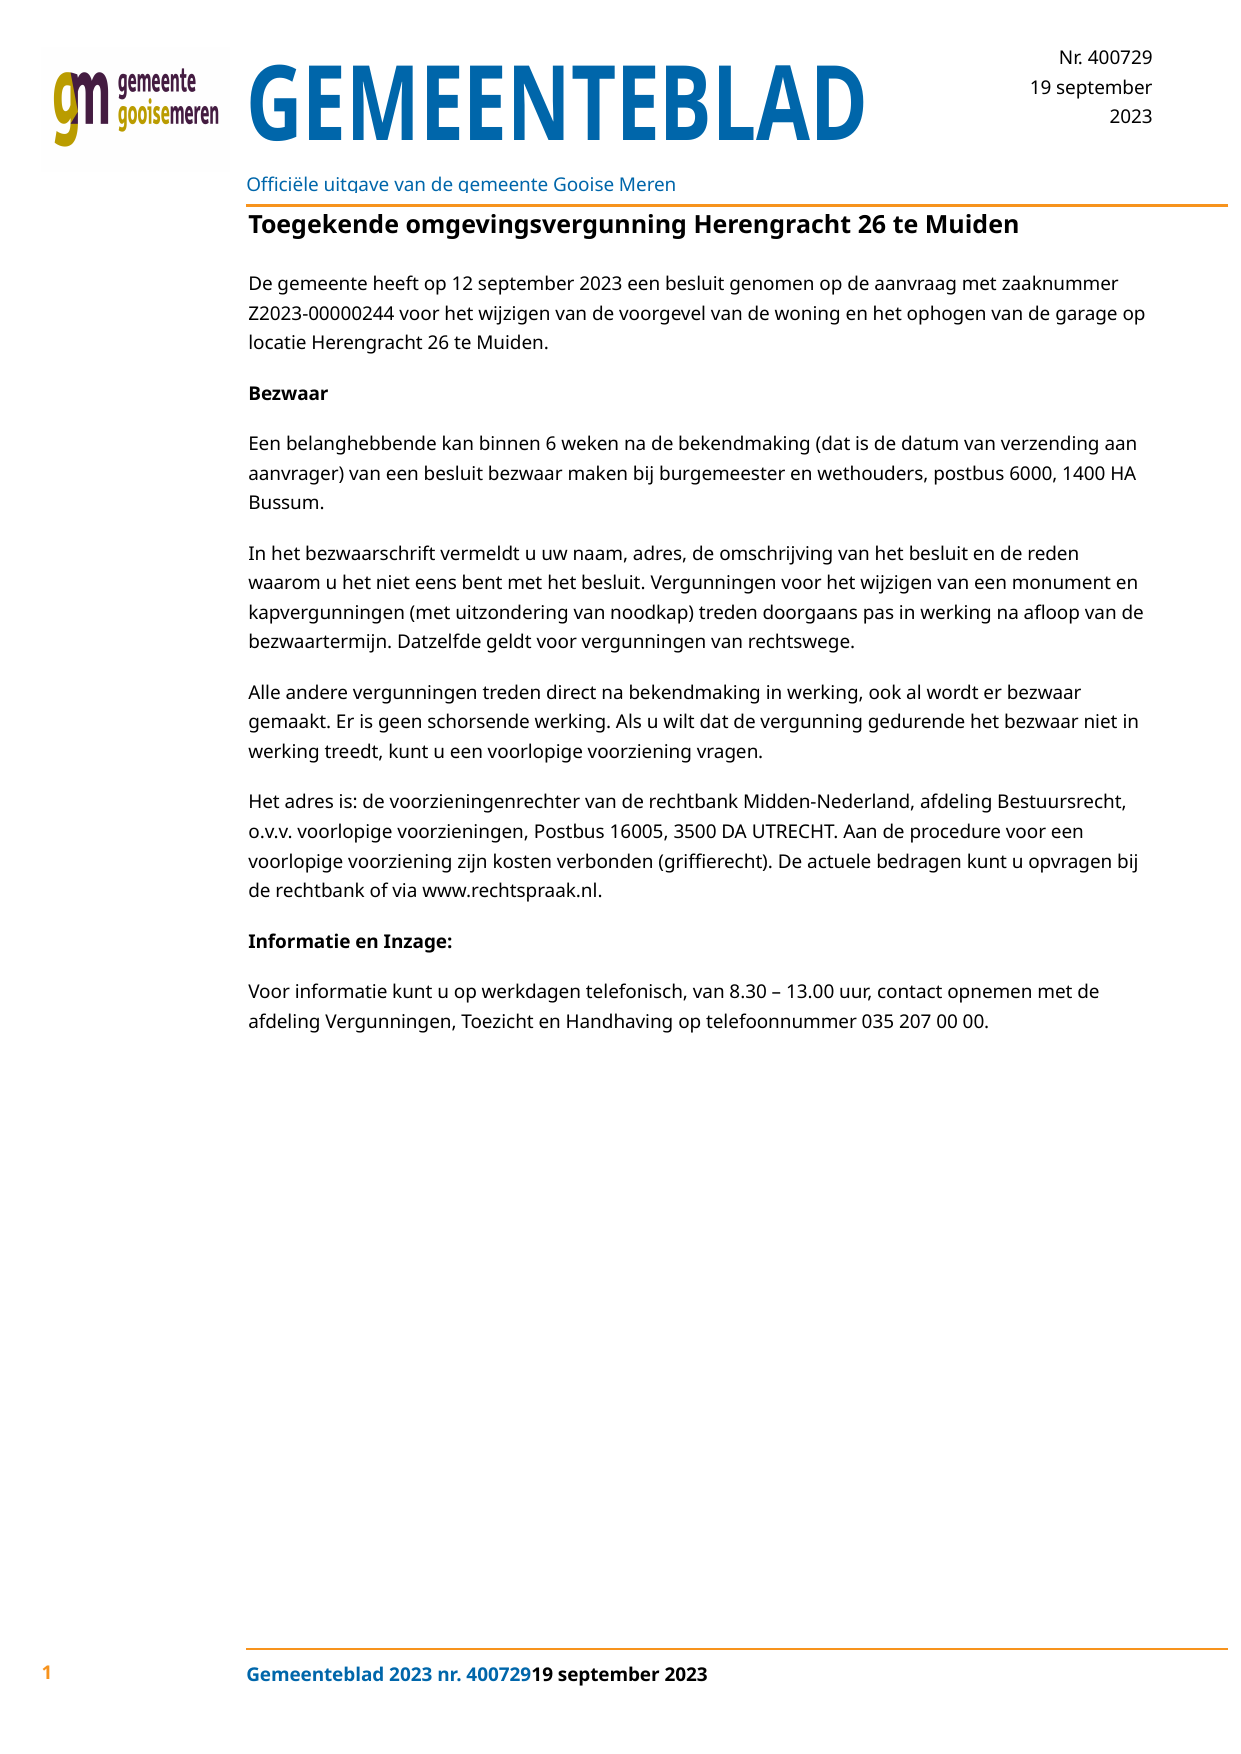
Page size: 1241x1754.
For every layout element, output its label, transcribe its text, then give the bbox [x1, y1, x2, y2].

text De gemeente heeft op 12 september 2023 een besluit genomen op de aanvraag met zaaknummer Z2023-00000244 voor het wijzigen van de voorgevel van de woning en het ophogen van de garage op locatie Herengracht 26 te Muiden. [248, 270, 1152, 355]
text Informatie en Inzage: [248, 928, 1152, 953]
text Bezwaar [248, 380, 1152, 406]
text In het bezwaarschrift vermeldt u uw naam, adres, de omschrijving van het besluit en de reden waarom u het niet eens bent met het besluit. Vergunningen voor het wijzigen van een monument en kapvergunningen (met uitzondering van noodkap) treden doorgaans pas in werking na afloop van de bezwaartermijn. Datzelfde geldt voor vergunningen van rechtswege. [248, 540, 1152, 654]
picture [41, 47, 231, 172]
text Voor informatie kunt u op werkdagen telefonisch, van 8.30 – 13.00 uur, contact opnemen met de afdeling Vergunningen, Toezicht en Handhaving op telefoonnummer 035 207 00 00. [248, 978, 1152, 1033]
text Een belanghebbende kan binnen 6 weken na de bekendmaking (dat is de datum van verzending aan aanvrager) van een besluit bezwaar maken bij burgemeester en wethouders, postbus 6000, 1400 HA Bussum. [248, 430, 1152, 515]
text Alle andere vergunningen treden direct na bekendmaking in werking, ook al wordt er bezwaar gemaakt. Er is geen schorsende werking. Als u wilt dat de vergunning gedurende het bezwaar niet in werking treedt, kunt u een voorlopige voorziening vragen. [248, 679, 1152, 764]
text Toegekende omgevingsvergunning Herengracht 26 te Muiden [248, 207, 1152, 241]
text Het adres is: de voorzieningenrechter van de rechtbank Midden-Nederland, afdeling Bestuursrecht, o.v.v. voorlopige voorzieningen, Postbus 16005, 3500 DA UTRECHT. Aan de procedure voor een voorlopige voorziening zijn kosten verbonden (griffierecht). De actuele bedragen kunt u opvragen bij de rechtbank of via www.rechtspraak.nl. [248, 789, 1152, 903]
